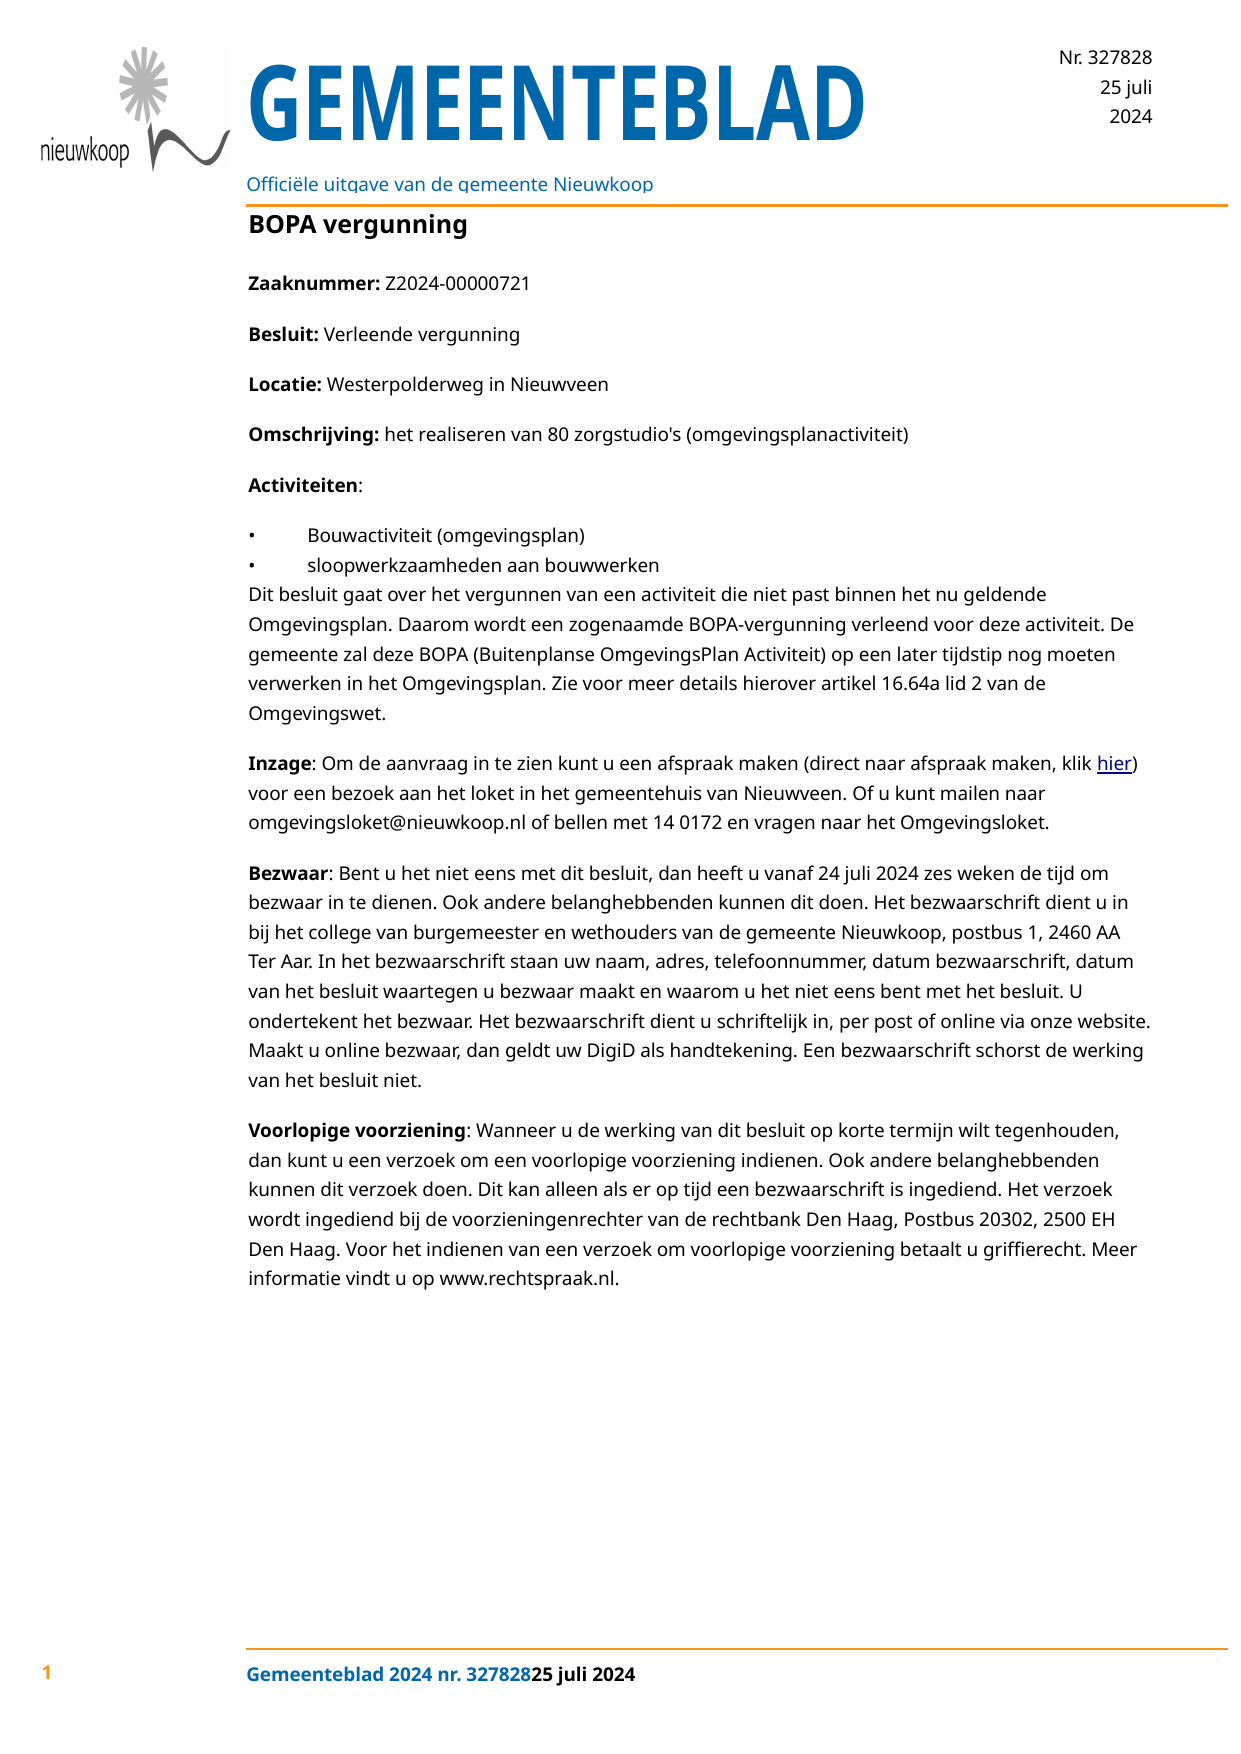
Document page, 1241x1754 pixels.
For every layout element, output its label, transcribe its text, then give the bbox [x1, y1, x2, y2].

text Activiteiten: [248, 472, 1152, 498]
text Inzage: Om de aanvraag in te zien kunt u een afspraak maken (direct naar afspraak maken, klik hier) voor een bezoek aan het loket in het gemeentehuis van Nieuwveen. Of u kunt mailen naar omgevingsloket@nieuwkoop.nl of bellen met 14 0172 en vragen naar het Omgevingsloket. [248, 750, 1152, 835]
text Bezwaar: Bent u het niet eens met dit besluit, dan heeft u vanaf 24 juli 2024 zes weken de tijd om bezwaar in te dienen. Ook andere belanghebbenden kunnen dit doen. Het bezwaarschrift dient u in bij het college van burgemeester en wethouders van de gemeente Nieuwkoop, postbus 1, 2460 AA Ter Aar. In het bezwaarschrift staan uw naam, adres, telefoonnummer, datum bezwaarschrift, datum van het besluit waartegen u bezwaar maakt en waarom u het niet eens bent met het besluit. U ondertekent het bezwaar. Het bezwaarschrift dient u schriftelijk in, per post of online via onze website. Maakt u online bezwaar, dan geldt uw DigiD als handtekening. Een bezwaarschrift schorst de werking van het besluit niet. [248, 860, 1152, 1093]
text BOPA vergunning [248, 207, 1152, 241]
list Bouwactiviteit (omgevingsplan) [248, 522, 1152, 548]
text Besluit: Verleende vergunning [248, 321, 1152, 346]
list sloopwerkzaamheden aan bouwwerken [248, 552, 1152, 578]
text Dit besluit gaat over het vergunnen van een activiteit die niet past binnen het nu geldende Omgevingsplan. Daarom wordt een zogenaamde BOPA-vergunning verleend voor deze activiteit. De gemeente zal deze BOPA (Buitenplanse OmgevingsPlan Activiteit) op een later tijdstip nog moeten verwerken in het Omgevingsplan. Zie voor meer details hierover artikel 16.64a lid 2 van de Omgevingswet. [248, 582, 1152, 726]
text Zaaknummer: Z2024-00000721 [248, 270, 1152, 296]
text Voorlopige voorziening: Wanneer u de werking van dit besluit op korte termijn wilt tegenhouden, dan kunt u een verzoek om een voorlopige voorziening indienen. Ook andere belanghebbenden kunnen dit verzoek doen. Dit kan alleen als er op tijd een bezwaarschrift is ingediend. Het verzoek wordt ingediend bij de voorzieningenrechter van de rechtbank Den Haag, Postbus 20302, 2500 EH Den Haag. Voor het indienen van een verzoek om voorlopige voorziening betaalt u griffierecht. Meer informatie vindt u op www.rechtspraak.nl. [248, 1117, 1152, 1291]
text Locatie: Westerpolderweg in Nieuwveen [248, 371, 1152, 397]
text Omschrijving: het realiseren van 80 zorgstudio's (omgevingsplanactiviteit) [248, 422, 1152, 447]
picture [41, 47, 231, 172]
